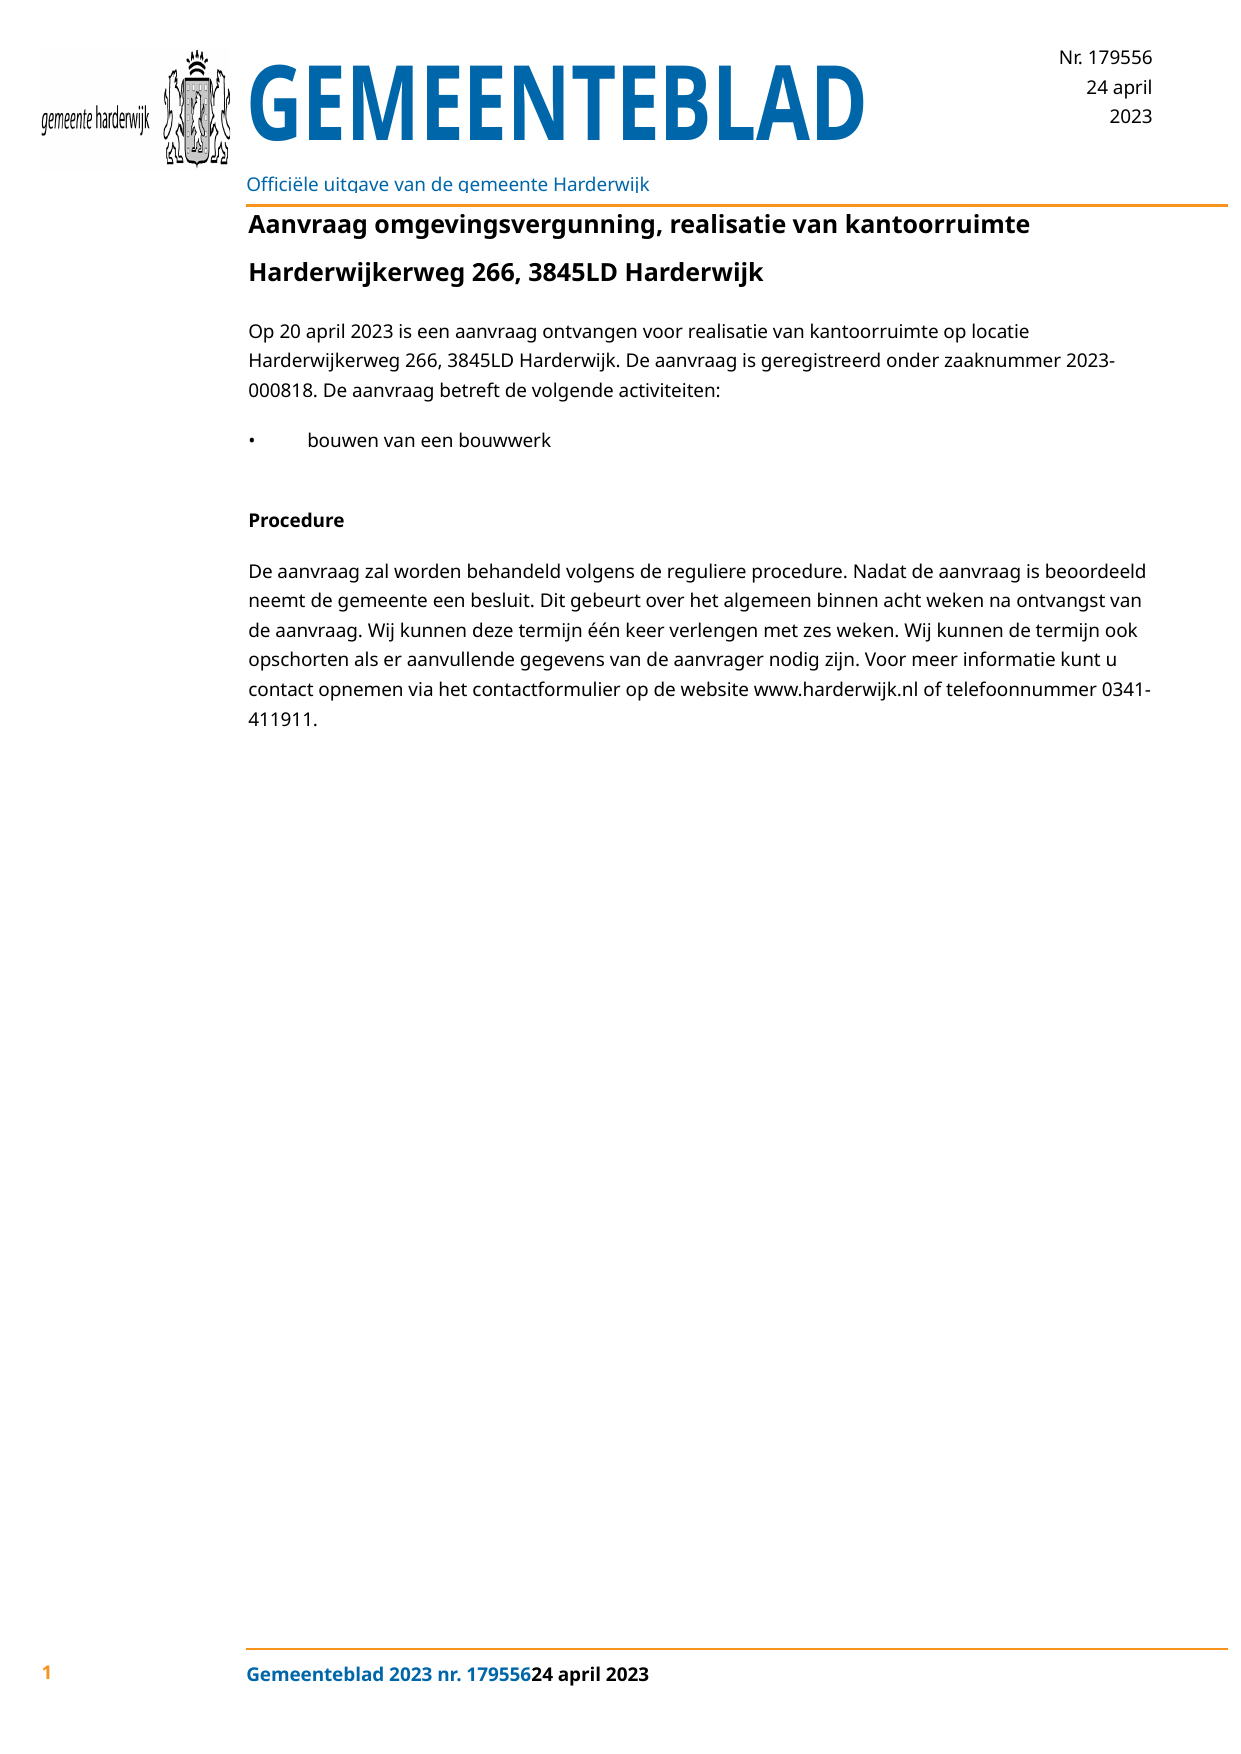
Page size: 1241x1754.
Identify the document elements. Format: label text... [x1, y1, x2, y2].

text Procedure [248, 507, 1152, 533]
text De aanvraag zal worden behandeld volgens de reguliere procedure. Nadat de aanvraag is beoordeeld neemt de gemeente een besluit. Dit gebeurt over het algemeen binnen acht weken na ontvangst van de aanvraag. Wij kunnen deze termijn één keer verlengen met zes weken. Wij kunnen de termijn ook opschorten als er aanvullende gegevens van de aanvrager nodig zijn. Voor meer informatie kunt u contact opnemen via het contactformulier op de website www.harderwijk.nl of telefoonnummer 0341-411911. [248, 558, 1152, 732]
text Op 20 april 2023 is een aanvraag ontvangen voor realisatie van kantoorruimte op locatie Harderwijkerweg 266, 3845LD Harderwijk. De aanvraag is geregistreerd onder zaaknummer 2023-000818. De aanvraag betreft de volgende activiteiten: [248, 318, 1152, 403]
list bouwen van een bouwwerk [248, 427, 1152, 453]
text Aanvraag omgevingsvergunning, realisatie van kantoorruimte Harderwijkerweg 266, 3845LD Harderwijk [248, 207, 1152, 288]
picture [41, 47, 231, 172]
